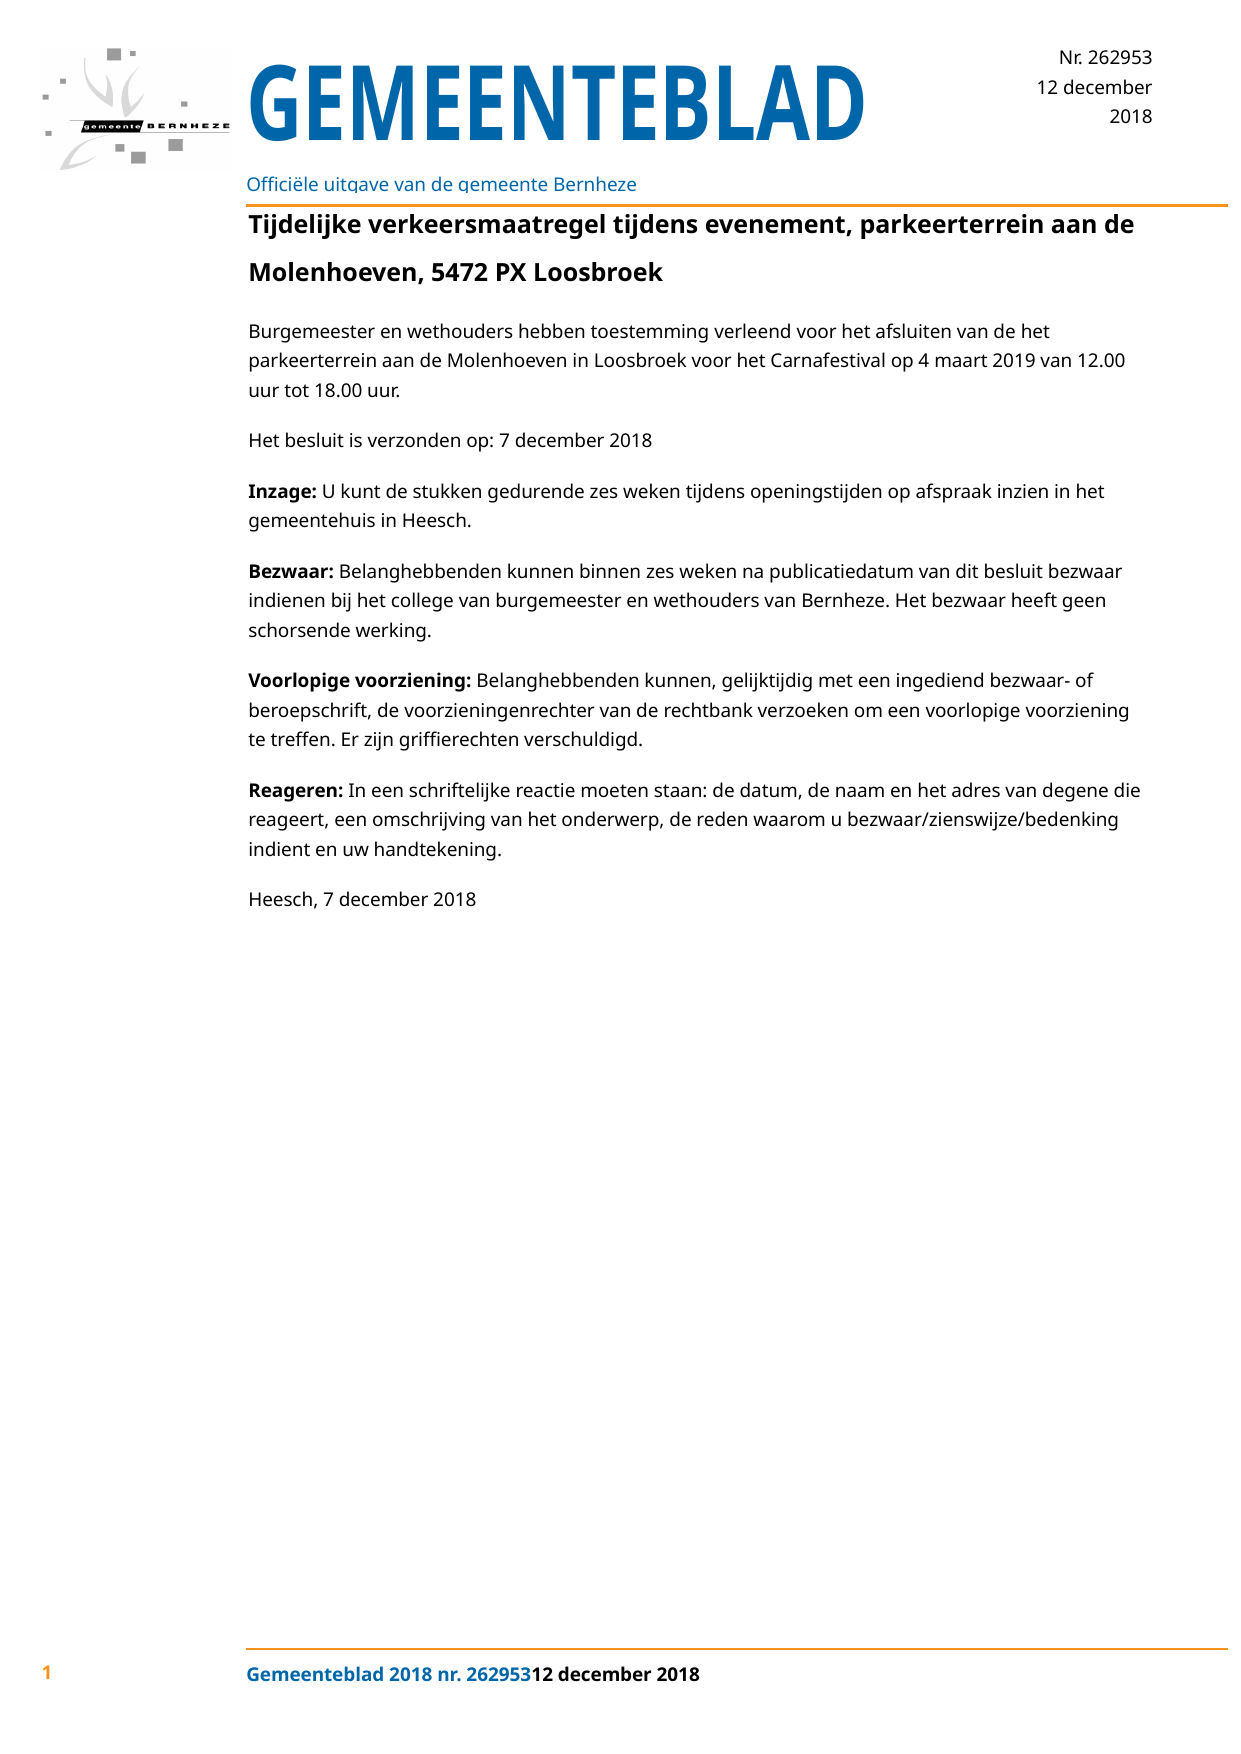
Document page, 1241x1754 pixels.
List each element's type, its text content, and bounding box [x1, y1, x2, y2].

text Heesch, 7 december 2018 [248, 887, 1152, 912]
text Voorlopige voorziening: Belanghebbenden kunnen, gelijktijdig met een ingediend bezwaar- of beroepschrift, de voorzieningenrechter van de rechtbank verzoeken om een voorlopige voorziening te treffen. Er zijn griffierechten verschuldigd. [248, 667, 1152, 752]
text Het besluit is verzonden op: 7 december 2018 [248, 427, 1152, 453]
text Inzage: U kunt de stukken gedurende zes weken tijdens openingstijden op afspraak inzien in het gemeentehuis in Heesch. [248, 478, 1152, 533]
text Tijdelijke verkeersmaatregel tijdens evenement, parkeerterrein aan de Molenhoeven, 5472 PX Loosbroek [248, 207, 1152, 288]
picture [41, 47, 231, 172]
text Burgemeester en wethouders hebben toestemming verleend voor het afsluiten van de het parkeerterrein aan de Molenhoeven in Loosbroek voor het Carnafestival op 4 maart 2019 van 12.00 uur tot 18.00 uur. [248, 318, 1152, 403]
text Reageren: In een schriftelijke reactie moeten staan: de datum, de naam en het adres van degene die reageert, een omschrijving van het onderwerp, de reden waarom u bezwaar/zienswijze/bedenking indient en uw handtekening. [248, 777, 1152, 862]
text Bezwaar: Belanghebbenden kunnen binnen zes weken na publicatiedatum van dit besluit bezwaar indienen bij het college van burgemeester en wethouders van Bernheze. Het bezwaar heeft geen schorsende werking. [248, 558, 1152, 643]
